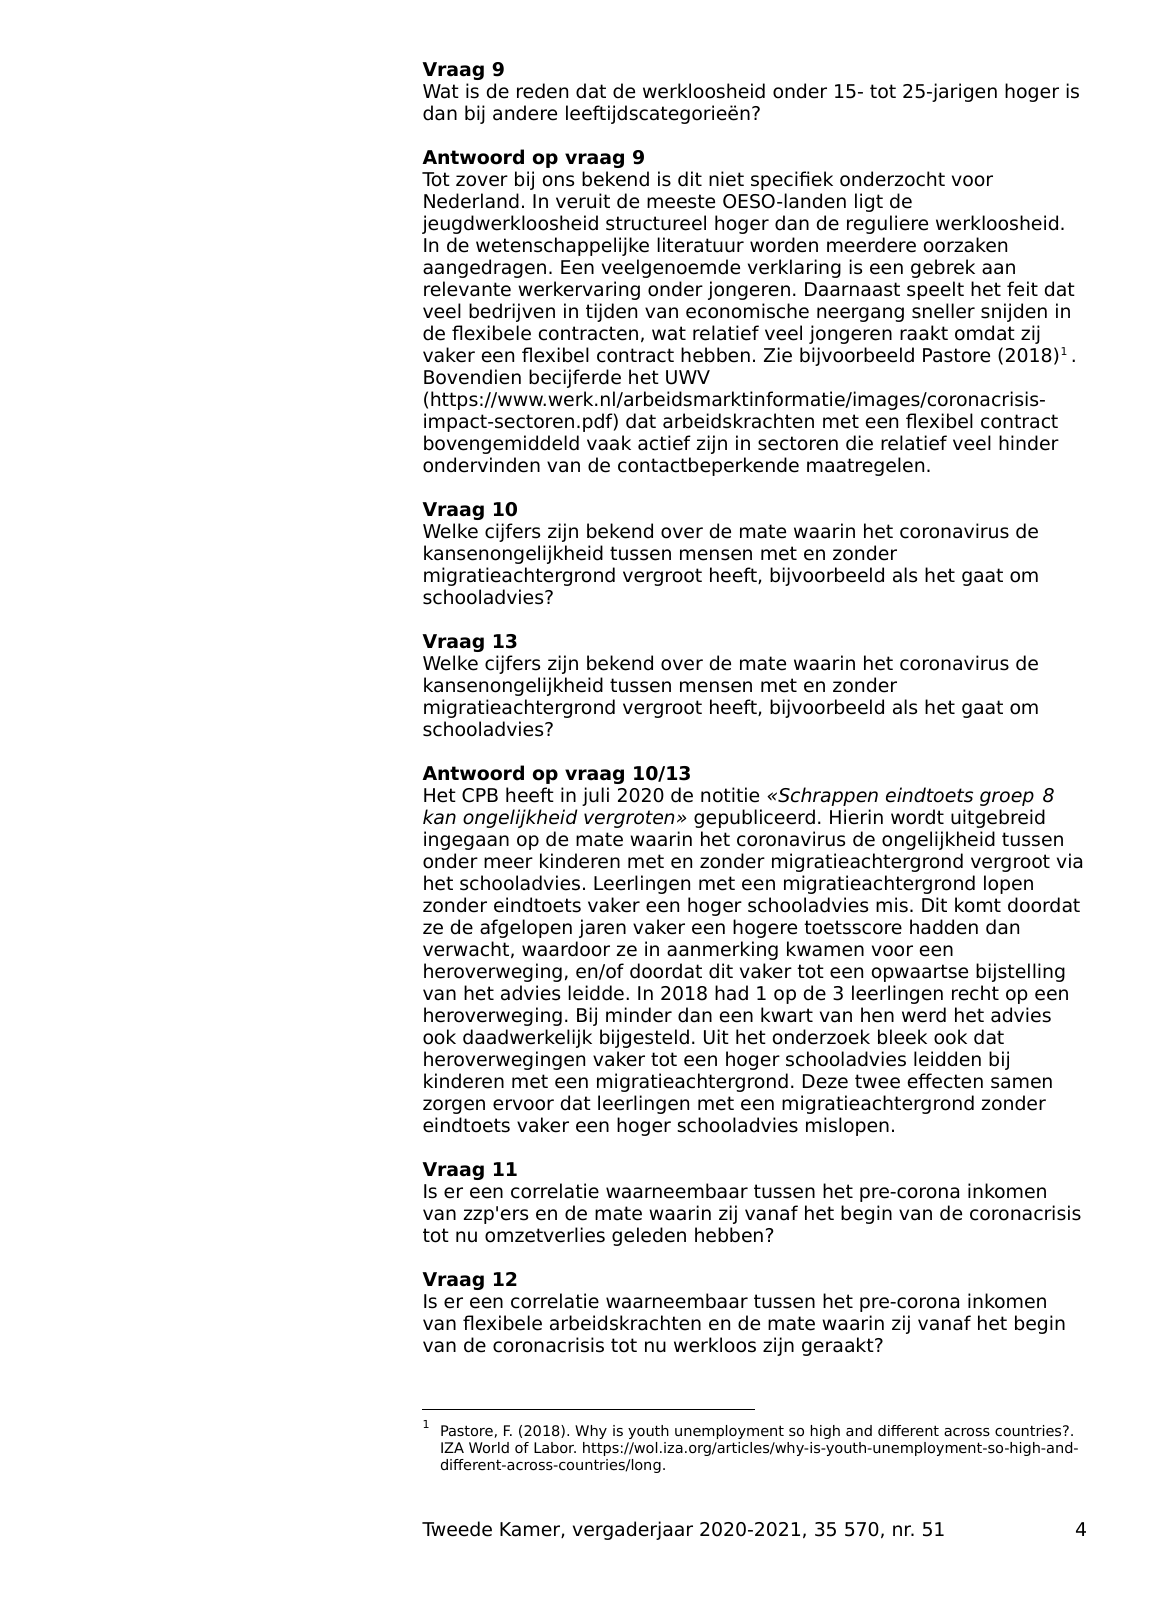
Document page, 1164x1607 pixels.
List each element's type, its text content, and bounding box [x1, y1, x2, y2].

subtitle Vraag 11 [422, 1159, 1087, 1181]
text Het CPB heeft in juli 2020 de notitie «Schrappen eindtoets groep 8 kan ongelijkheid vergroten» gepubliceerd. Hierin wordt uitgebreid ingegaan op de mate waarin het coronavirus de ongelijkheid tussen onder meer kinderen met en zonder migratieachtergrond vergroot via het schooladvies. Leerlingen met een migratieachtergrond lopen zonder eindtoets vaker een hoger schooladvies mis. Dit komt doordat ze de afgelopen jaren vaker een hogere toetsscore hadden dan verwacht, waardoor ze in aanmerking kwamen voor een heroverweging, en/of doordat dit vaker tot een opwaartse bijstelling van het advies leidde. In 2018 had 1 op de 3 leerlingen recht op een heroverweging. Bij minder dan een kwart van hen werd het advies ook daadwerkelijk bijgesteld. Uit het onderzoek bleek ook dat heroverwegingen vaker tot een hoger schooladvies leidden bij kinderen met een migratieachtergrond. Deze twee effecten samen zorgen ervoor dat leerlingen met een migratieachtergrond zonder eindtoets vaker een hoger schooladvies mislopen. [422, 785, 1087, 1137]
text Welke cijfers zijn bekend over de mate waarin het coronavirus de kansenongelijkheid tussen mensen met en zonder migratieachtergrond vergroot heeft, bijvoorbeeld als het gaat om schooladvies? [422, 521, 1087, 609]
text Tot zover bij ons bekend is dit niet specifiek onderzocht voor Nederland. In veruit de meeste OESO-landen ligt de jeugdwerkloosheid structureel hoger dan de reguliere werkloosheid. In de wetenschappelijke literatuur worden meerdere oorzaken aangedragen. Een veelgenoemde verklaring is een gebrek aan relevante werkervaring onder jongeren. Daarnaast speelt het feit dat veel bedrijven in tijden van economische neergang sneller snijden in de flexibele contracten, wat relatief veel jongeren raakt omdat zij vaker een flexibel contract hebben. Zie bijvoorbeeld Pastore (2018). Bovendien becijferde het UWV (https://www.werk.nl/arbeidsmarktinformatie/images/coronacrisis-impact-sectoren.pdf) dat arbeidskrachten met een flexibel contract bovengemiddeld vaak actief zijn in sectoren die relatief veel hinder ondervinden van de contactbeperkende maatregelen. [422, 169, 1087, 477]
text Welke cijfers zijn bekend over de mate waarin het coronavirus de kansenongelijkheid tussen mensen met en zonder migratieachtergrond vergroot heeft, bijvoorbeeld als het gaat om schooladvies? [422, 653, 1087, 741]
text Pastore, F. (2018). Why is youth unemployment so high and different across countries?. IZA World of Labor. https://wol.iza.org/articles/why-is-youth-unemployment-so-high-and-different-across-countries/long. [422, 1418, 1087, 1474]
subtitle Antwoord op vraag 9 [422, 147, 1087, 169]
subtitle Vraag 10 [422, 499, 1087, 521]
subtitle Vraag 13 [422, 631, 1087, 653]
text Is er een correlatie waarneembaar tussen het pre-corona inkomen van flexibele arbeidskrachten en de mate waarin zij vanaf het begin van de coronacrisis tot nu werkloos zijn geraakt? [422, 1291, 1087, 1357]
text Is er een correlatie waarneembaar tussen het pre-corona inkomen van zzp'ers en de mate waarin zij vanaf het begin van de coronacrisis tot nu omzetverlies geleden hebben? [422, 1181, 1087, 1247]
subtitle Vraag 9 [422, 59, 1087, 81]
subtitle Vraag 12 [422, 1269, 1087, 1291]
text Wat is de reden dat de werkloosheid onder 15- tot 25-jarigen hoger is dan bij andere leeftijdscategorieën? [422, 81, 1087, 125]
subtitle Antwoord op vraag 10/13 [422, 763, 1087, 785]
